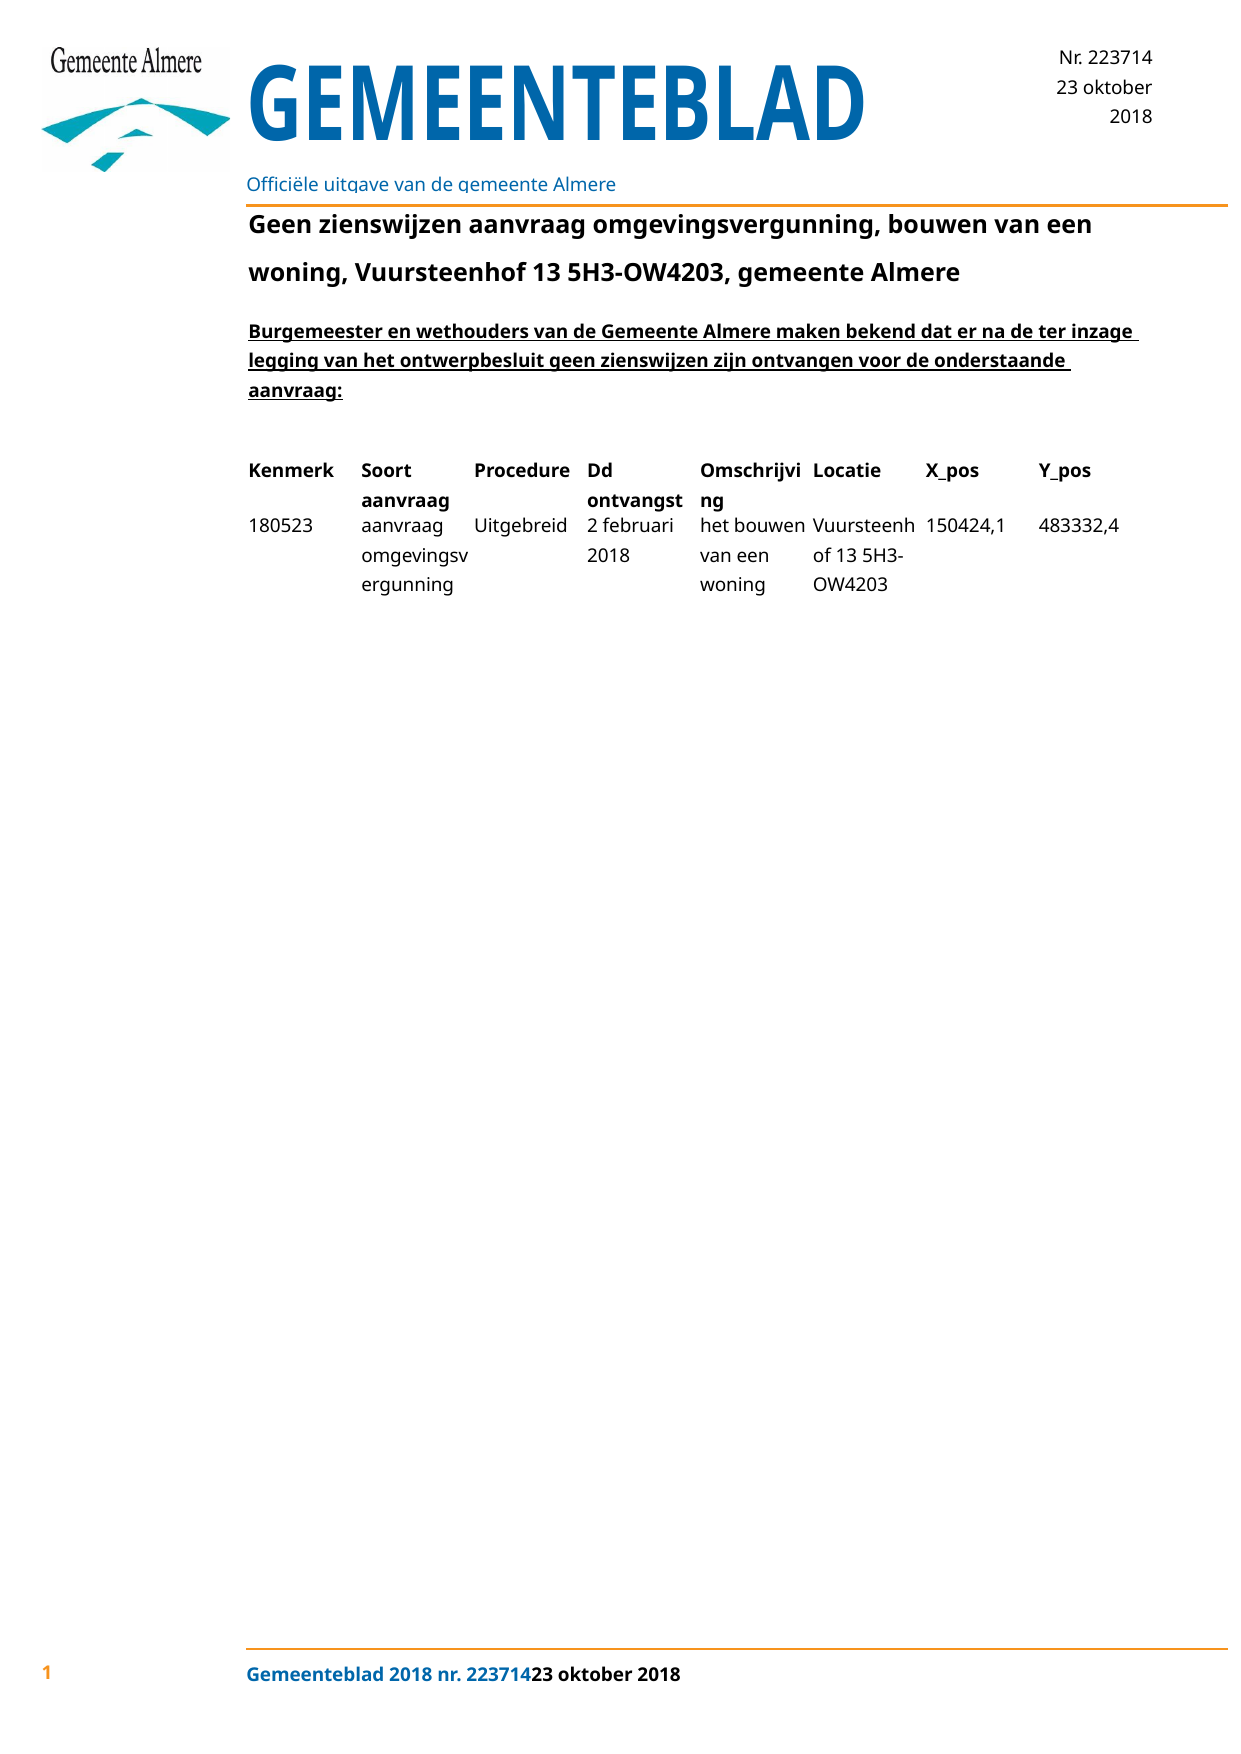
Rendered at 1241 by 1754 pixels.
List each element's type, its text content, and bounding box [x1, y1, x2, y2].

table_header Y_pos [1039, 457, 1152, 512]
table_cell 180523 [248, 513, 361, 597]
table_header Dd ontvangst [587, 457, 700, 512]
table_cell 2 februari 2018 [587, 513, 700, 597]
picture [41, 47, 231, 172]
table_header X_pos [926, 457, 1038, 512]
text Geen zienswijzen aanvraag omgevingsvergunning, bouwen van een woning, Vuursteenhof 13 5H3-OW4203, gemeente Almere [248, 207, 1152, 288]
table_cell Vuursteenhof 13 5H3-OW4203 [813, 513, 926, 597]
table_cell het bouwen van een woning [700, 513, 813, 597]
table_header Kenmerk [248, 457, 361, 512]
text Burgemeester en wethouders van de Gemeente Almere maken bekend dat er na de ter inzage legging van het ontwerpbesluit geen zienswijzen zijn ontvangen voor de onderstaande aanvraag: [248, 318, 1152, 403]
table_header Omschrijving [700, 457, 813, 512]
table_header Soort aanvraag [361, 457, 474, 512]
table_cell 150424,1 [926, 513, 1038, 597]
table_header Locatie [813, 457, 926, 512]
table_cell aanvraag omgevingsvergunning [361, 513, 474, 597]
table_header Procedure [474, 457, 587, 512]
table_cell 483332,4 [1039, 513, 1152, 597]
table_cell Uitgebreid [474, 513, 587, 597]
